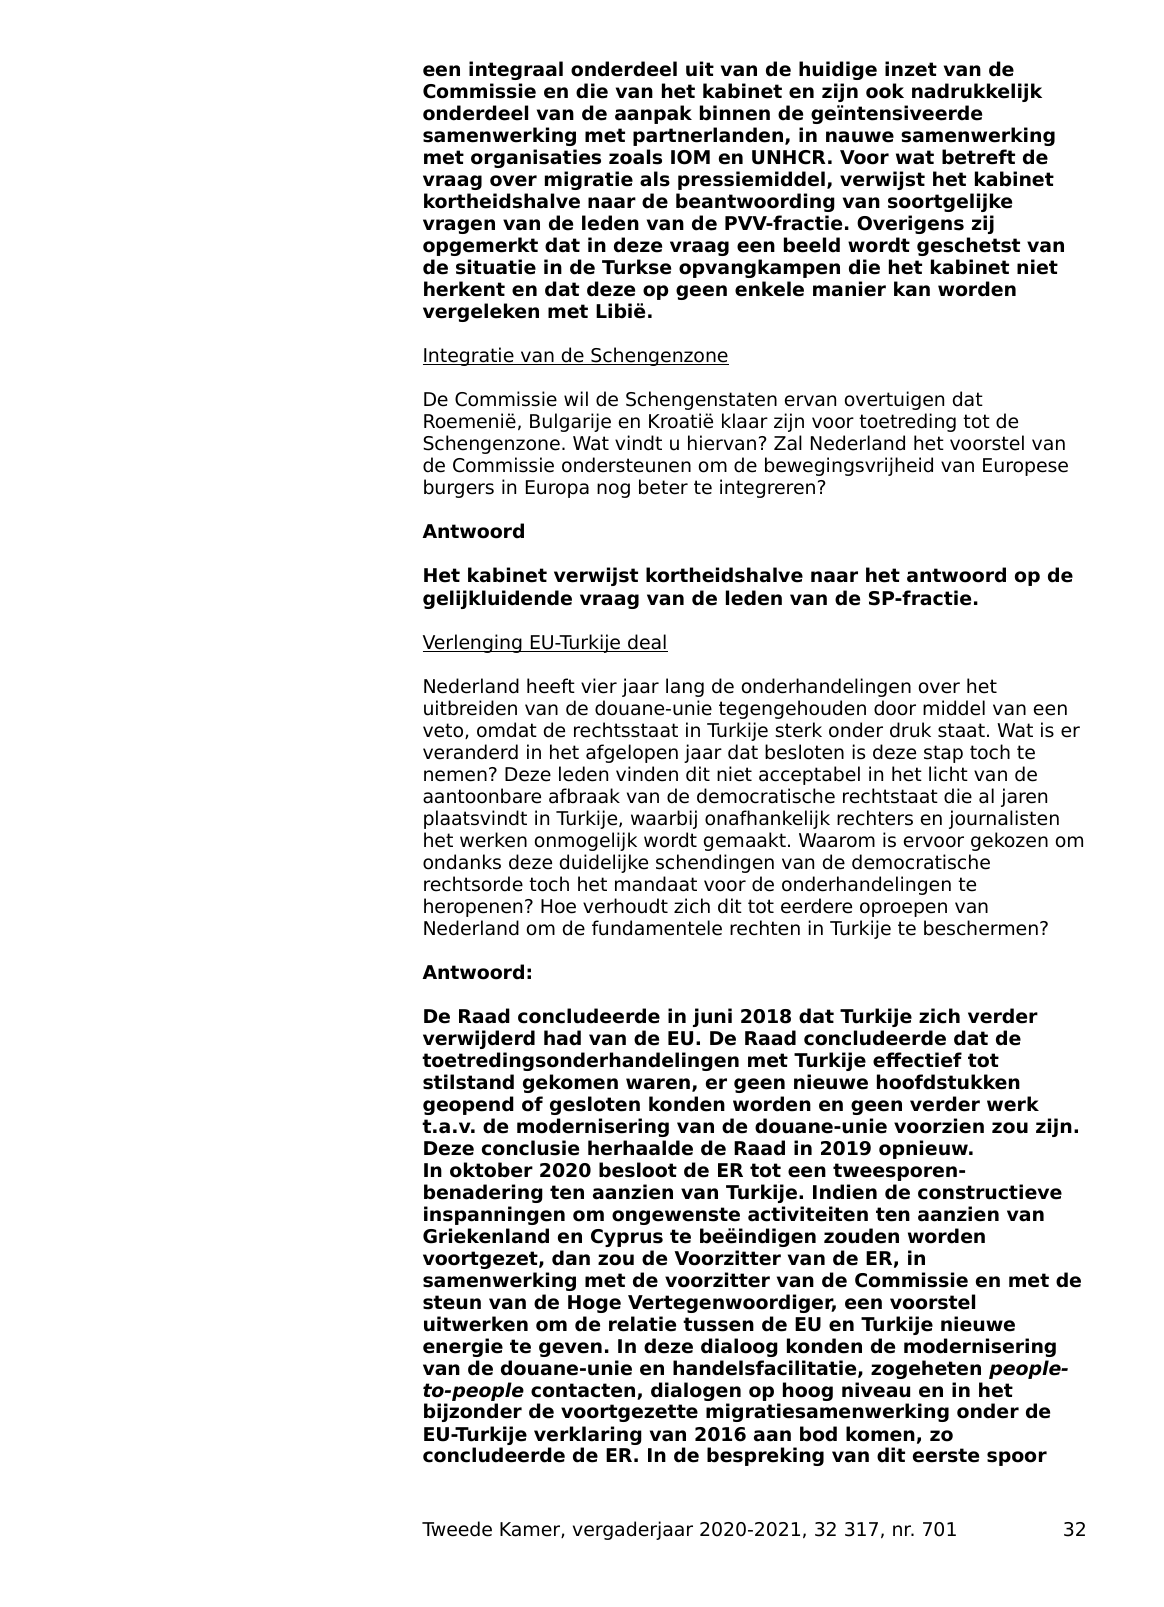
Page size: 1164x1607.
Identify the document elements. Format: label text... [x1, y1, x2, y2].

text In oktober 2020 besloot de ER tot een tweesporen-benadering ten aanzien van Turkije. Indien de constructieve inspanningen om ongewenste activiteiten ten aanzien van Griekenland en Cyprus te beëindigen zouden worden voortgezet, dan zou de Voorzitter van de ER, in samenwerking met de voorzitter van de Commissie en met de steun van de Hoge Vertegenwoordiger, een voorstel uitwerken om de relatie tussen de EU en Turkije nieuwe energie te geven. In deze dialoog konden de modernisering van de douane-unie en handelsfacilitatie, zogeheten people-to-people contacten, dialogen op hoog niveau en in het bijzonder de voortgezette migratiesamenwerking onder de EU-Turkije verklaring van 2016 aan bod komen, zo concludeerde de ER. In de bespreking van dit eerste spoor [422, 1160, 1087, 1467]
text Het kabinet verwijst kortheidshalve naar het antwoord op de gelijkluidende vraag van de leden van de SP-fractie. [422, 565, 1087, 609]
text Nederland heeft vier jaar lang de onderhandelingen over het uitbreiden van de douane-unie tegengehouden door middel van een veto, omdat de rechtsstaat in Turkije sterk onder druk staat. Wat is er veranderd in het afgelopen jaar dat besloten is deze stap toch te nemen? Deze leden vinden dit niet acceptabel in het licht van de aantoonbare afbraak van de democratische rechtstaat die al jaren plaatsvindt in Turkije, waarbij onafhankelijk rechters en journalisten het werken onmogelijk wordt gemaakt. Waarom is ervoor gekozen om ondanks deze duidelijke schendingen van de democratische rechtsorde toch het mandaat voor de onderhandelingen te heropenen? Hoe verhoudt zich dit tot eerdere oproepen van Nederland om de fundamentele rechten in Turkije te beschermen? [422, 676, 1087, 939]
subtitle Verlenging EU-Turkije deal [422, 632, 1087, 653]
subtitle Antwoord: [422, 962, 1087, 984]
subtitle Antwoord [422, 521, 1087, 543]
text De Commissie wil de Schengenstaten ervan overtuigen dat Roemenië, Bulgarije en Kroatië klaar zijn voor toetreding tot de Schengenzone. Wat vindt u hiervan? Zal Nederland het voorstel van de Commissie ondersteunen om de bewegingsvrijheid van Europese burgers in Europa nog beter te integreren? [422, 389, 1087, 499]
text een integraal onderdeel uit van de huidige inzet van de Commissie en die van het kabinet en zijn ook nadrukkelijk onderdeel van de aanpak binnen de geïntensiveerde samenwerking met partnerlanden, in nauwe samenwerking met organisaties zoals IOM en UNHCR. Voor wat betreft de vraag over migratie als pressiemiddel, verwijst het kabinet kortheidshalve naar de beantwoording van soortgelijke vragen van de leden van de PVV-fractie. Overigens zij opgemerkt dat in deze vraag een beeld wordt geschetst van de situatie in de Turkse opvangkampen die het kabinet niet herkent en dat deze op geen enkele manier kan worden vergeleken met Libië. [422, 59, 1087, 323]
subtitle Integratie van de Schengenzone [422, 345, 1087, 367]
text De Raad concludeerde in juni 2018 dat Turkije zich verder verwijderd had van de EU. De Raad concludeerde dat de toetredingsonderhandelingen met Turkije effectief tot stilstand gekomen waren, er geen nieuwe hoofdstukken geopend of gesloten konden worden en geen verder werk t.a.v. de modernisering van de douane-unie voorzien zou zijn. Deze conclusie herhaalde de Raad in 2019 opnieuw. [422, 1006, 1087, 1160]
